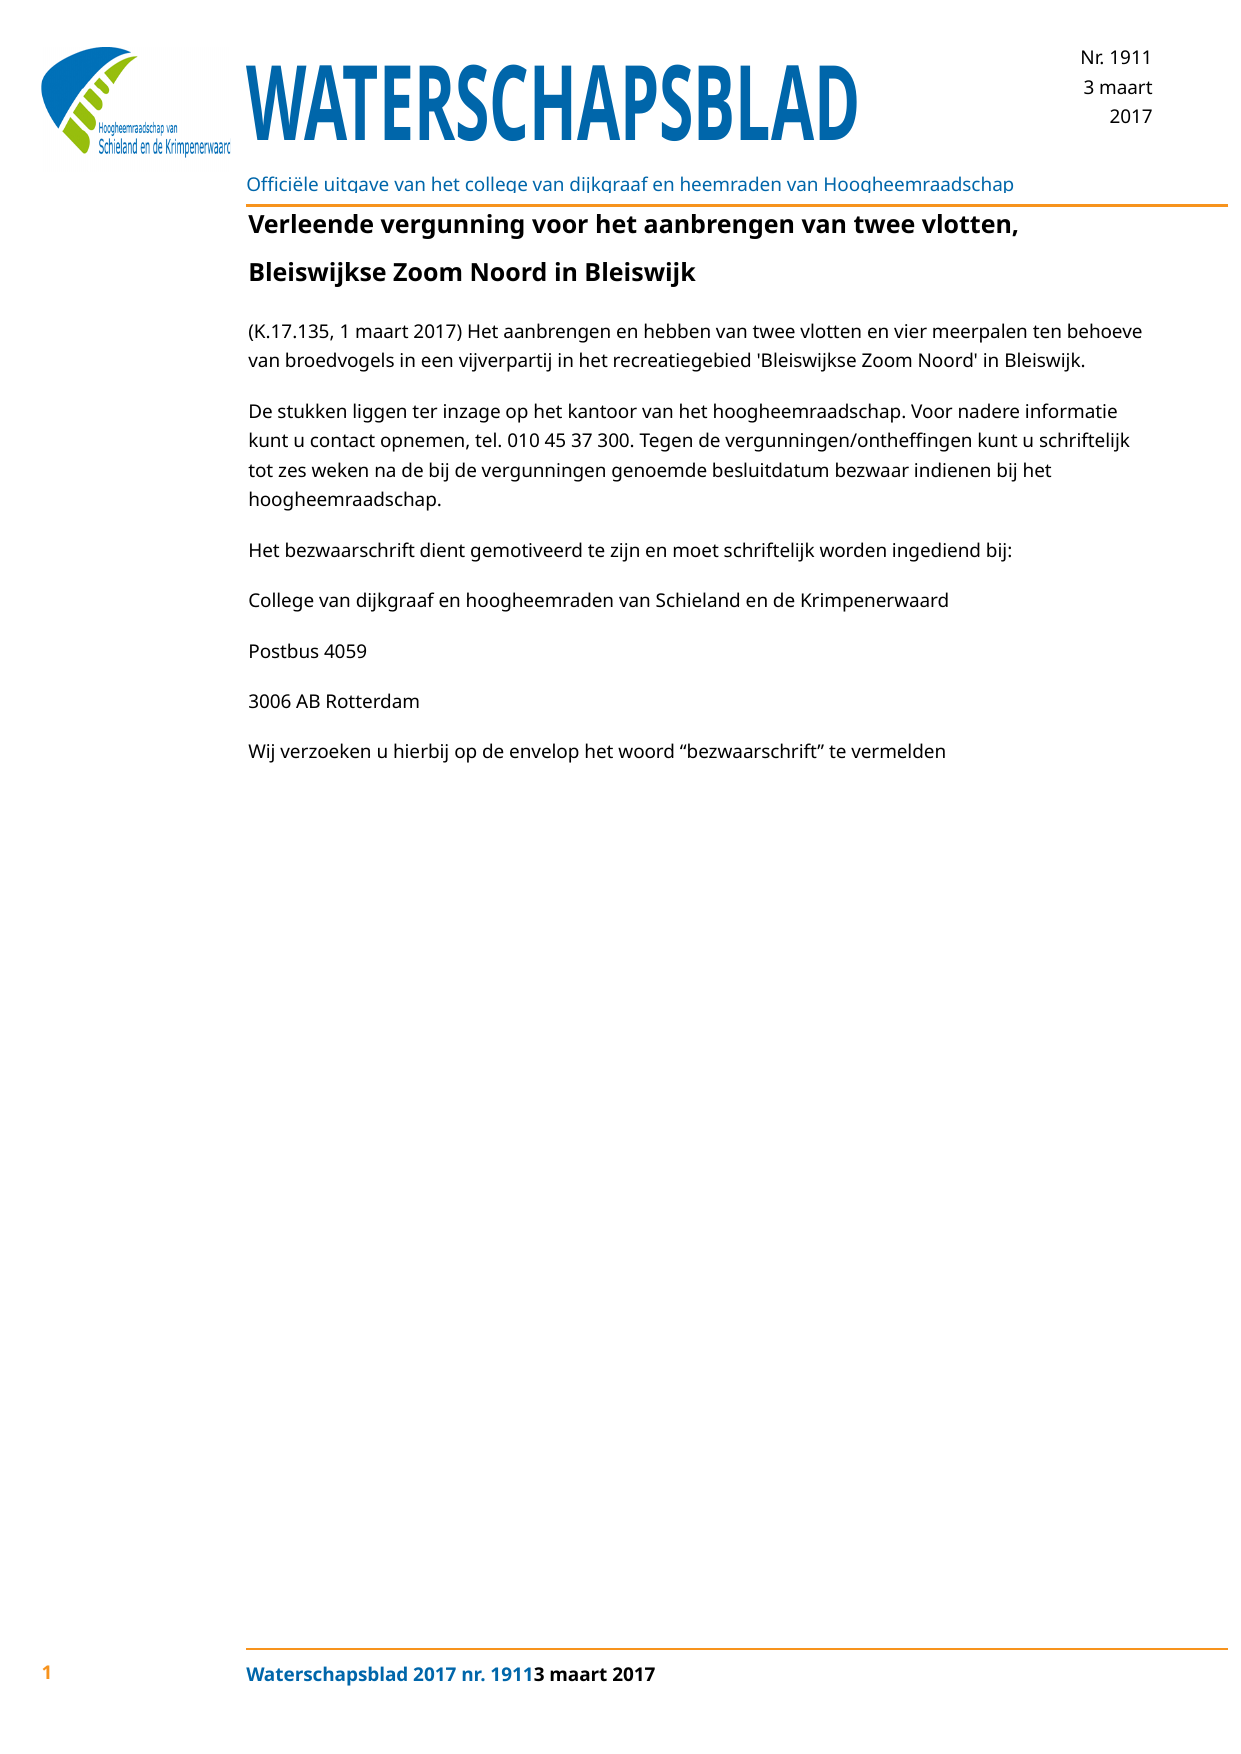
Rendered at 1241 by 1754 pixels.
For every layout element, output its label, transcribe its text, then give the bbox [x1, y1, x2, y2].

text Postbus 4059 [248, 638, 1152, 664]
text Wij verzoeken u hierbij op de envelop het woord “bezwaarschrift” te vermelden [248, 739, 1152, 764]
text Het bezwaarschrift dient gemotiveerd te zijn en moet schriftelijk worden ingediend bij: [248, 537, 1152, 563]
text (K.17.135, 1 maart 2017) Het aanbrengen en hebben van twee vlotten en vier meerpalen ten behoeve van broedvogels in een vijverpartij in het recreatiegebied 'Bleiswijkse Zoom Noord' in Bleiswijk. [248, 318, 1152, 373]
picture [41, 47, 231, 172]
text College van dijkgraaf en hoogheemraden van Schieland en de Krimpenerwaard [248, 587, 1152, 613]
text Verleende vergunning voor het aanbrengen van twee vlotten, Bleiswijkse Zoom Noord in Bleiswijk [248, 207, 1152, 288]
text 3006 AB Rotterdam [248, 688, 1152, 714]
text De stukken liggen ter inzage op het kantoor van het hoogheemraadschap. Voor nadere informatie kunt u contact opnemen, tel. 010 45 37 300. Tegen de vergunningen/ontheffingen kunt u schriftelijk tot zes weken na de bij de vergunningen genoemde besluitdatum bezwaar indienen bij het hoogheemraadschap. [248, 398, 1152, 512]
